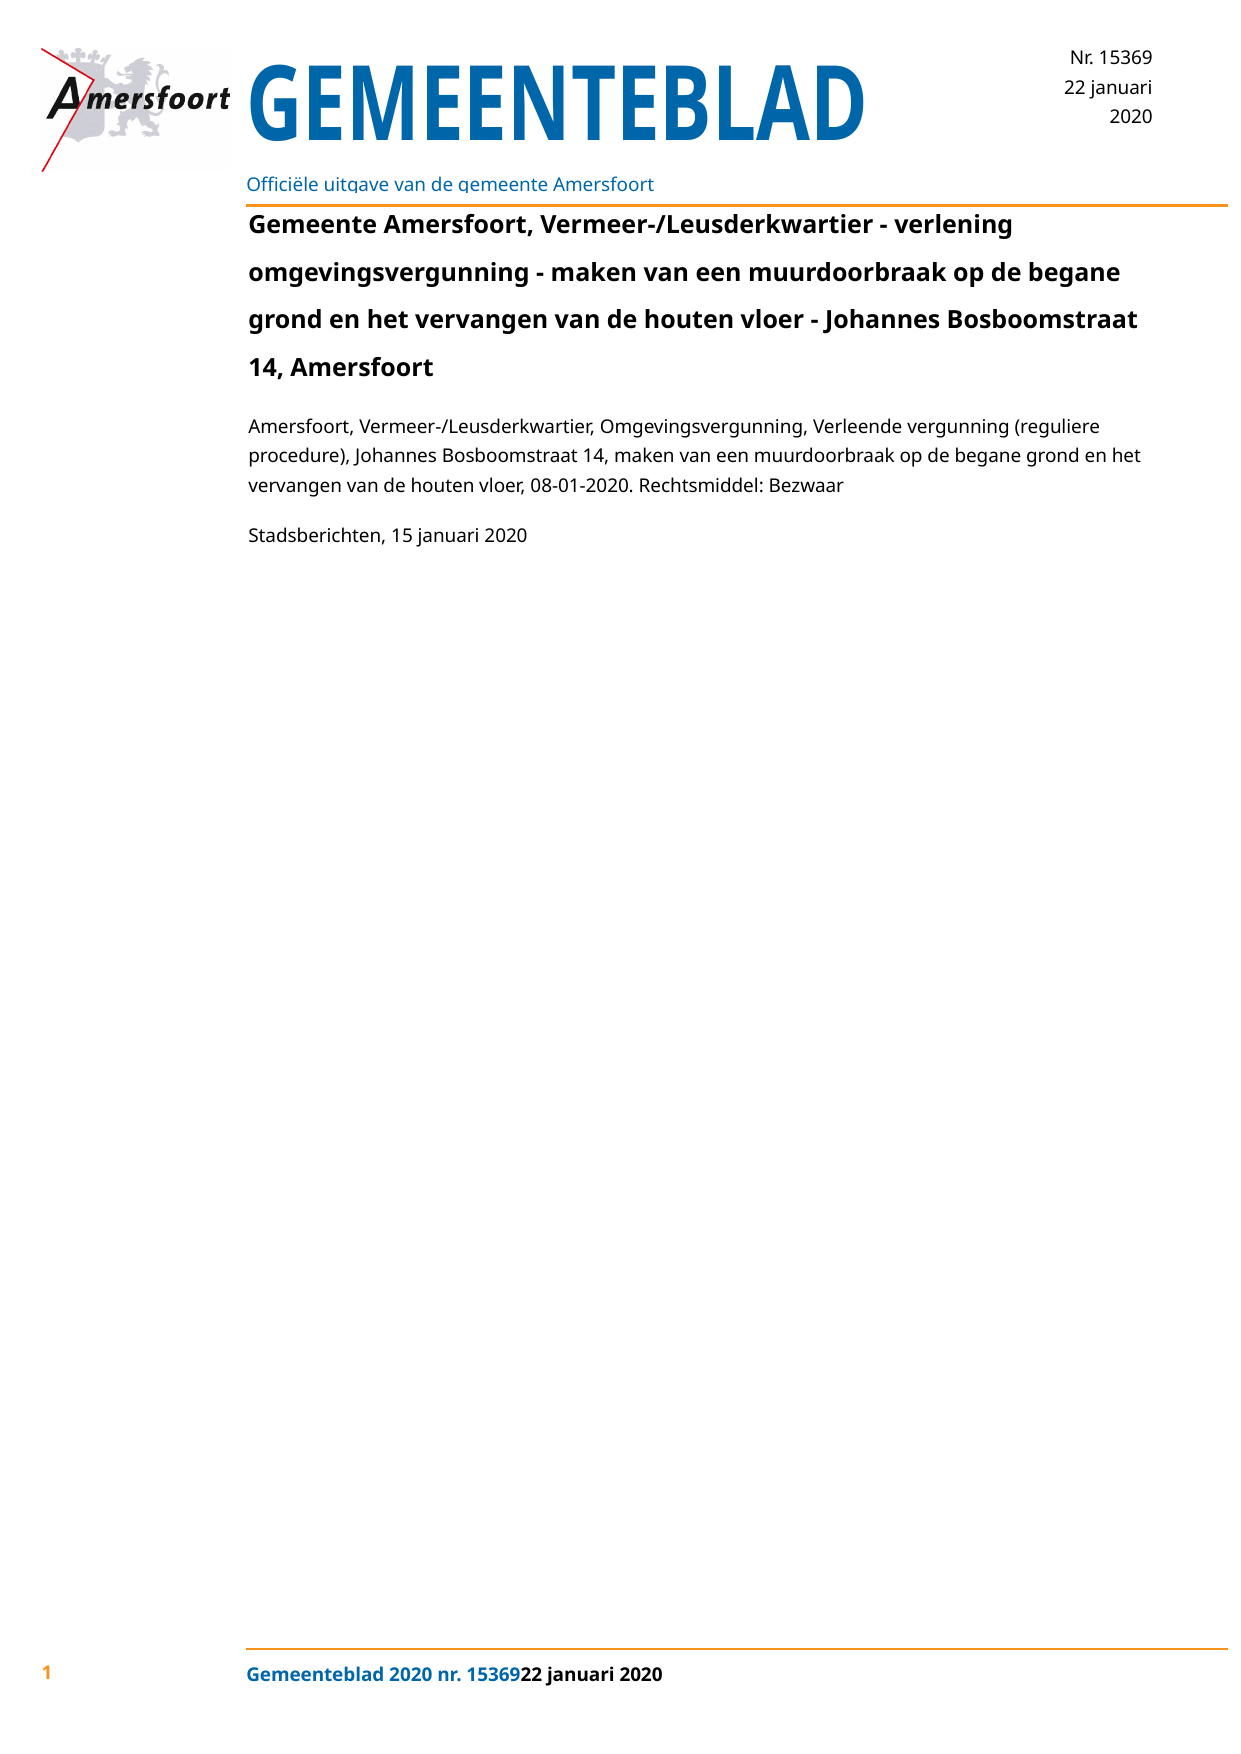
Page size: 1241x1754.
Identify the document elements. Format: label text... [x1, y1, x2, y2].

text Stadsberichten, 15 januari 2020 [248, 523, 1152, 548]
text Gemeente Amersfoort, Vermeer-/Leusderkwartier - verlening omgevingsvergunning - maken van een muurdoorbraak op de begane grond en het vervangen van de houten vloer - Johannes Bosboomstraat 14, Amersfoort [248, 207, 1152, 384]
text Amersfoort, Vermeer-/Leusderkwartier, Omgevingsvergunning, Verleende vergunning (reguliere procedure), Johannes Bosboomstraat 14, maken van een muurdoorbraak op de begane grond en het vervangen van de houten vloer, 08-01-2020. Rechtsmiddel: Bezwaar [248, 413, 1152, 498]
picture [41, 47, 231, 172]
